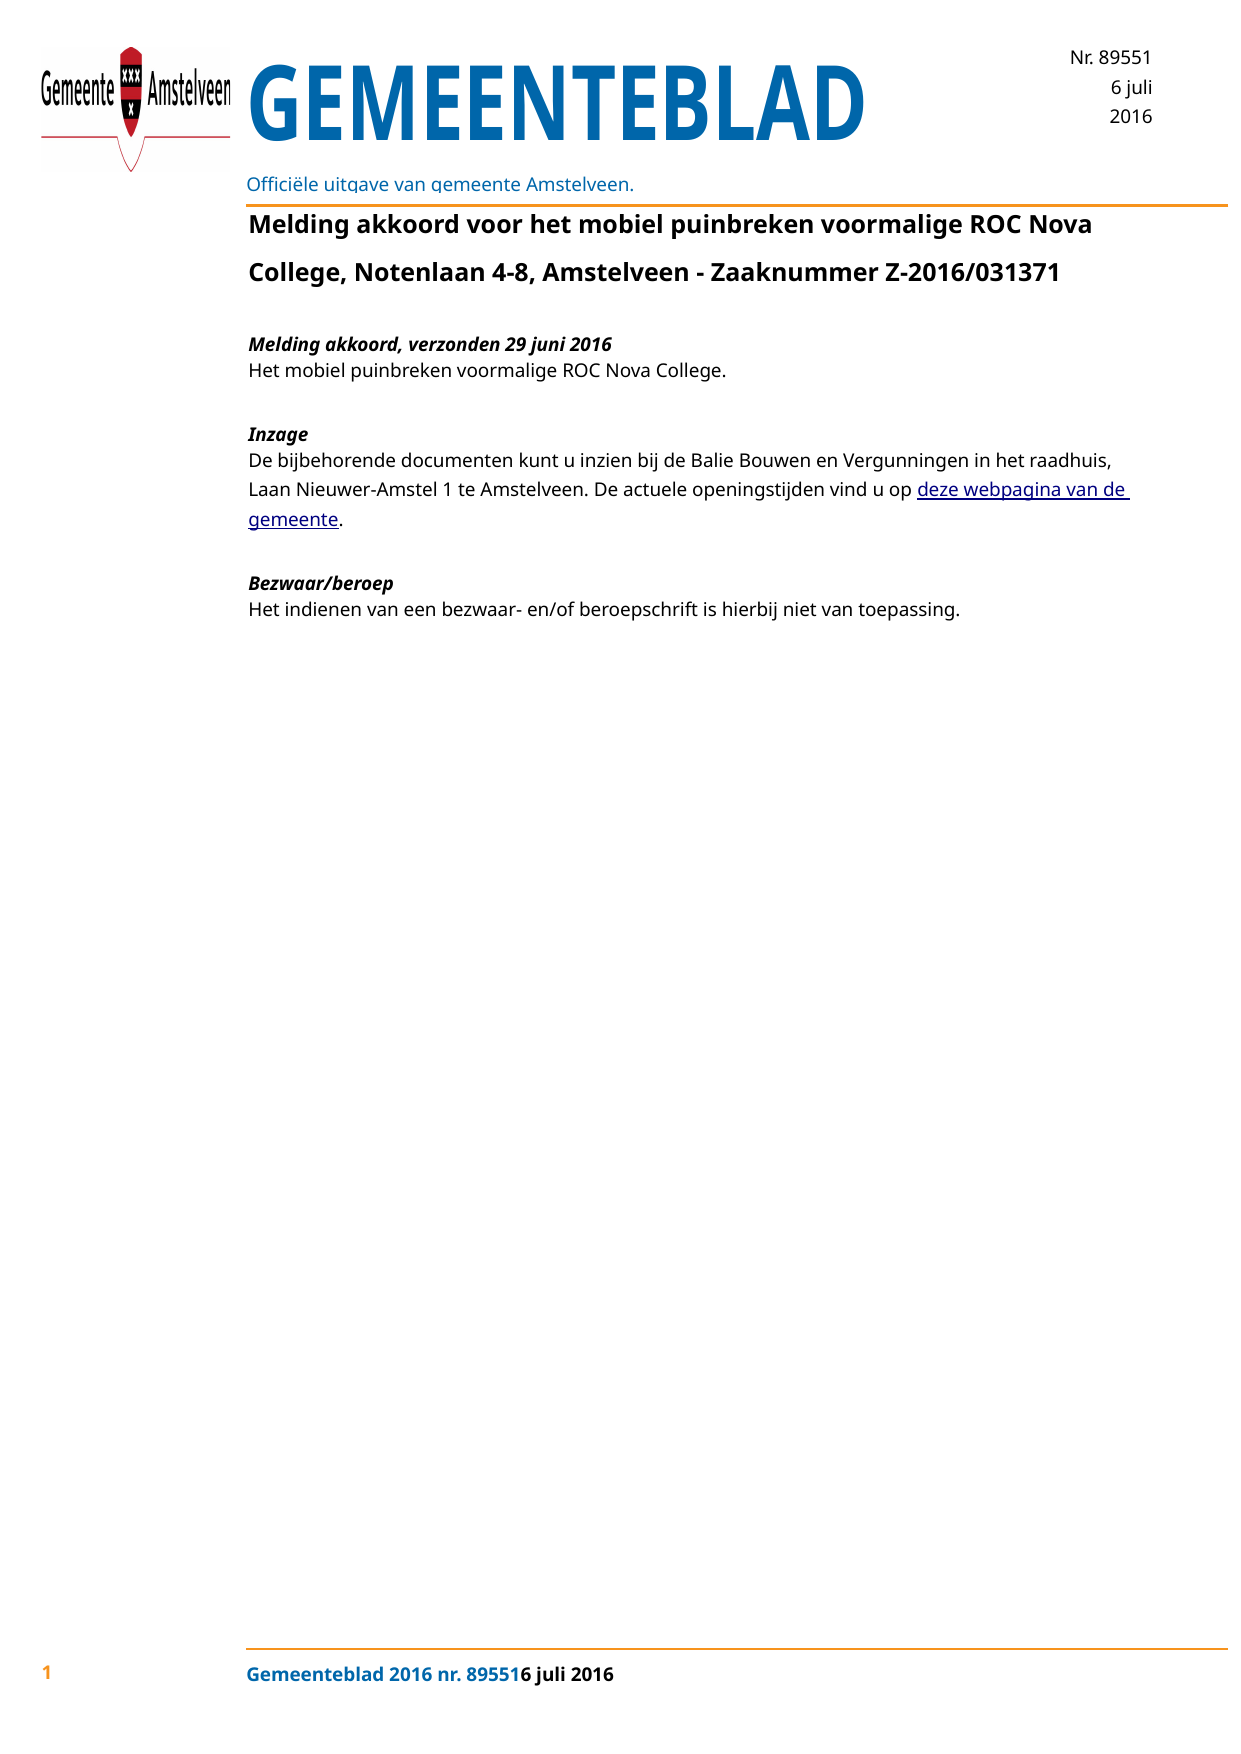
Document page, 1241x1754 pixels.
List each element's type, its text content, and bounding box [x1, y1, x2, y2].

picture [41, 47, 231, 172]
text Inzage [248, 421, 1152, 447]
text Bezwaar/beroep [248, 570, 1152, 596]
text De bijbehorende documenten kunt u inzien bij de Balie Bouwen en Vergunningen in het raadhuis, Laan Nieuwer-Amstel 1 te Amstelveen. De actuele openingstijden vind u op deze webpagina van de gemeente. [248, 447, 1152, 532]
text Melding akkoord voor het mobiel puinbreken voormalige ROC Nova College, Notenlaan 4-8, Amstelveen - Zaaknummer Z-2016/031371 [248, 207, 1152, 288]
text Melding akkoord, verzonden 29 juni 2016 [248, 331, 1152, 357]
text Het mobiel puinbreken voormalige ROC Nova College. [248, 357, 1152, 383]
text Het indienen van een bezwaar- en/of beroepschrift is hierbij niet van toepassing. [248, 596, 1152, 621]
